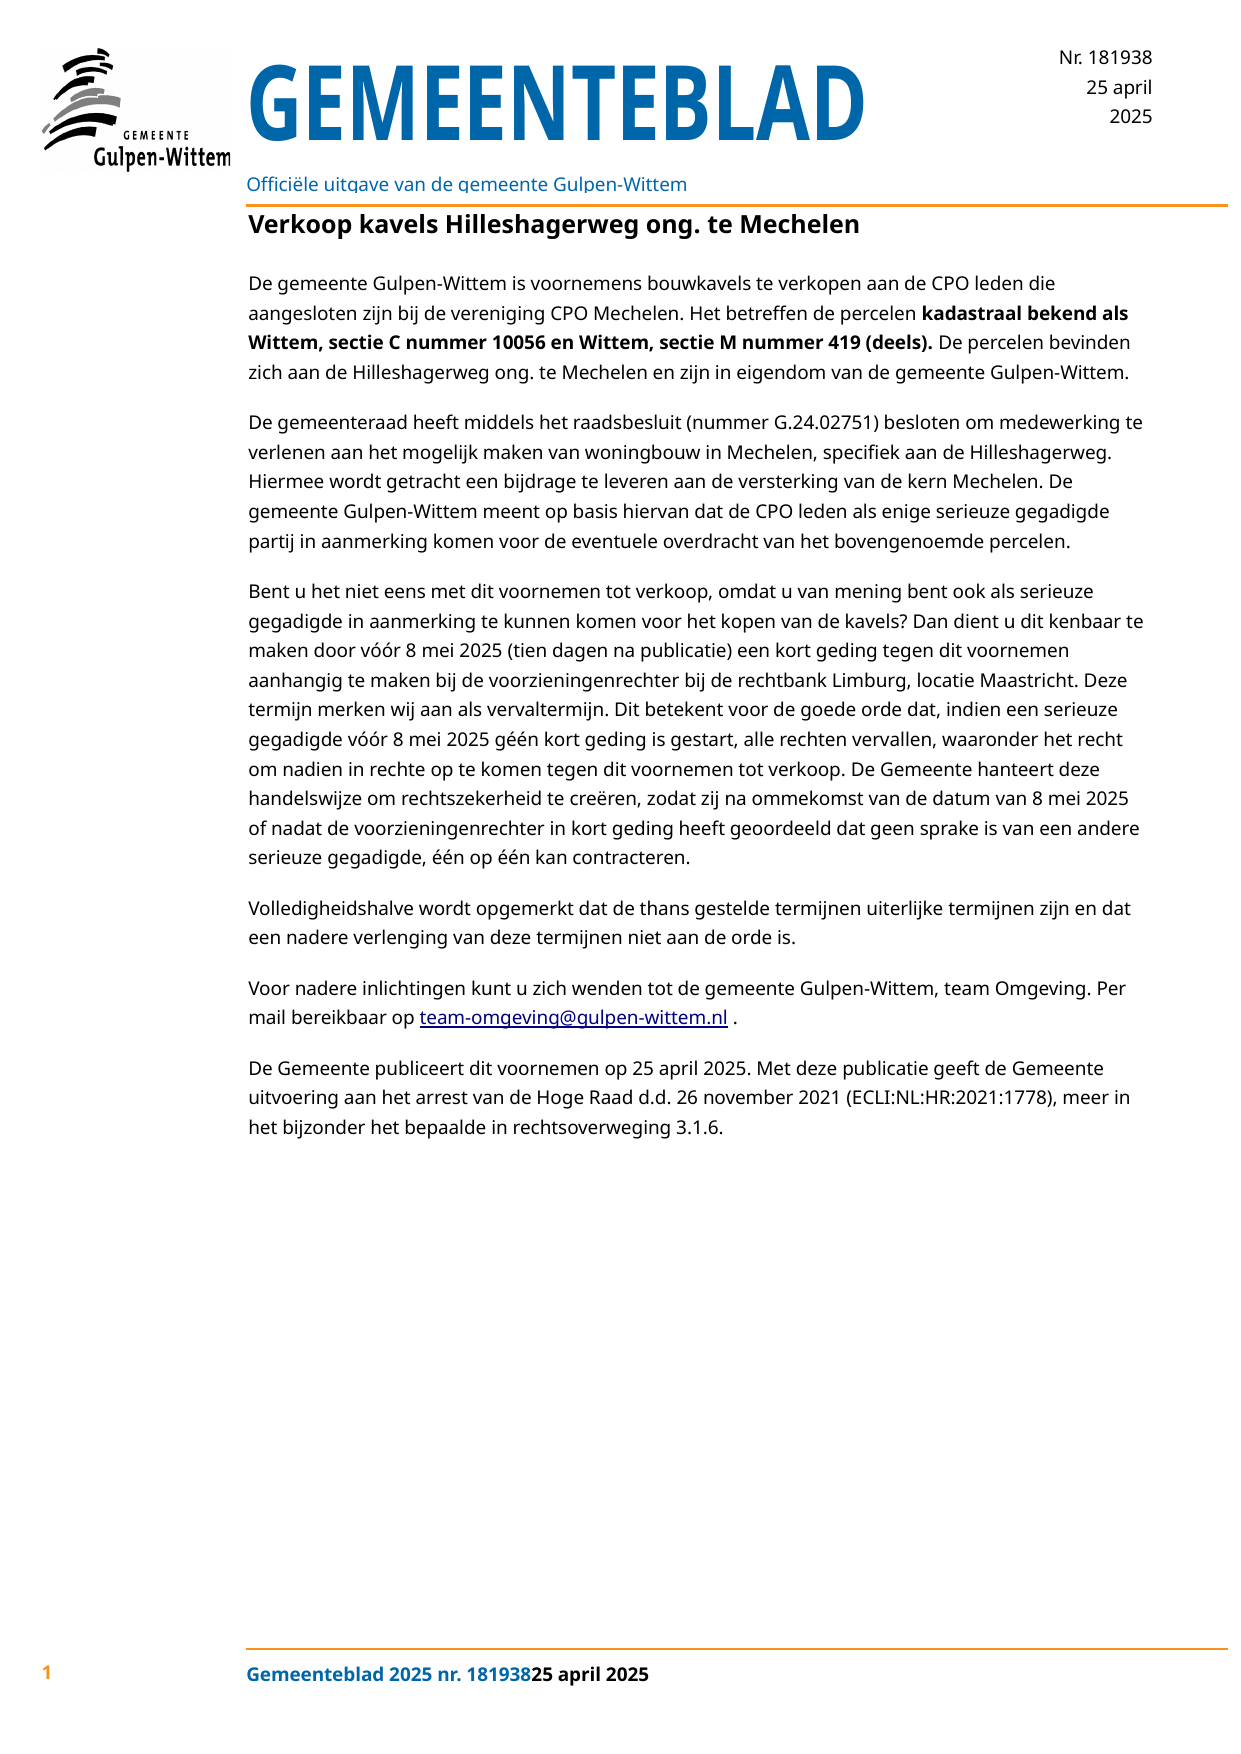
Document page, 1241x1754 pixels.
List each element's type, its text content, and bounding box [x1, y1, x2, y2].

text Verkoop kavels Hilleshagerweg ong. te Mechelen [248, 207, 1152, 241]
text Volledigheidshalve wordt opgemerkt dat de thans gestelde termijnen uiterlijke termijnen zijn en dat een nadere verlenging van deze termijnen niet aan de orde is. [248, 895, 1152, 950]
text De Gemeente publiceert dit voornemen op 25 april 2025. Met deze publicatie geeft de Gemeente uitvoering aan het arrest van de Hoge Raad d.d. 26 november 2021 (ECLI:NL:HR:2021:1778), meer in het bijzonder het bepaalde in rechtsoverweging 3.1.6. [248, 1055, 1152, 1140]
text De gemeenteraad heeft middels het raadsbesluit (nummer G.24.02751) besloten om medewerking te verlenen aan het mogelijk maken van woningbouw in Mechelen, specifiek aan de Hilleshagerweg. Hiermee wordt getracht een bijdrage te leveren aan de versterking van de kern Mechelen. De gemeente Gulpen-Wittem meent op basis hiervan dat de CPO leden als enige serieuze gegadigde partij in aanmerking komen voor de eventuele overdracht van het bovengenoemde percelen. [248, 409, 1152, 553]
picture [41, 47, 231, 172]
text Bent u het niet eens met dit voornemen tot verkoop, omdat u van mening bent ook als serieuze gegadigde in aanmerking te kunnen komen voor het kopen van de kavels? Dan dient u dit kenbaar te maken door vóór 8 mei 2025 (tien dagen na publicatie) een kort geding tegen dit voornemen aanhangig te maken bij de voorzieningenrechter bij de rechtbank Limburg, locatie Maastricht. Deze termijn merken wij aan als vervaltermijn. Dit betekent voor de goede orde dat, indien een serieuze gegadigde vóór 8 mei 2025 géén kort geding is gestart, alle rechten vervallen, waaronder het recht om nadien in rechte op te komen tegen dit voornemen tot verkoop. De Gemeente hanteert deze handelswijze om rechtszekerheid te creëren, zodat zij na ommekomst van de datum van 8 mei 2025 of nadat de voorzieningenrechter in kort geding heeft geoordeeld dat geen sprake is van een andere serieuze gegadigde, één op één kan contracteren. [248, 578, 1152, 870]
text Voor nadere inlichtingen kunt u zich wenden tot de gemeente Gulpen-Wittem, team Omgeving. Per mail bereikbaar op team-omgeving@gulpen-wittem.nl . [248, 975, 1152, 1030]
text De gemeente Gulpen-Wittem is voornemens bouwkavels te verkopen aan de CPO leden die aangesloten zijn bij de vereniging CPO Mechelen. Het betreffen de percelen kadastraal bekend als Wittem, sectie C nummer 10056 en Wittem, sectie M nummer 419 (deels). De percelen bevinden zich aan de Hilleshagerweg ong. te Mechelen en zijn in eigendom van de gemeente Gulpen-Wittem. [248, 270, 1152, 385]
